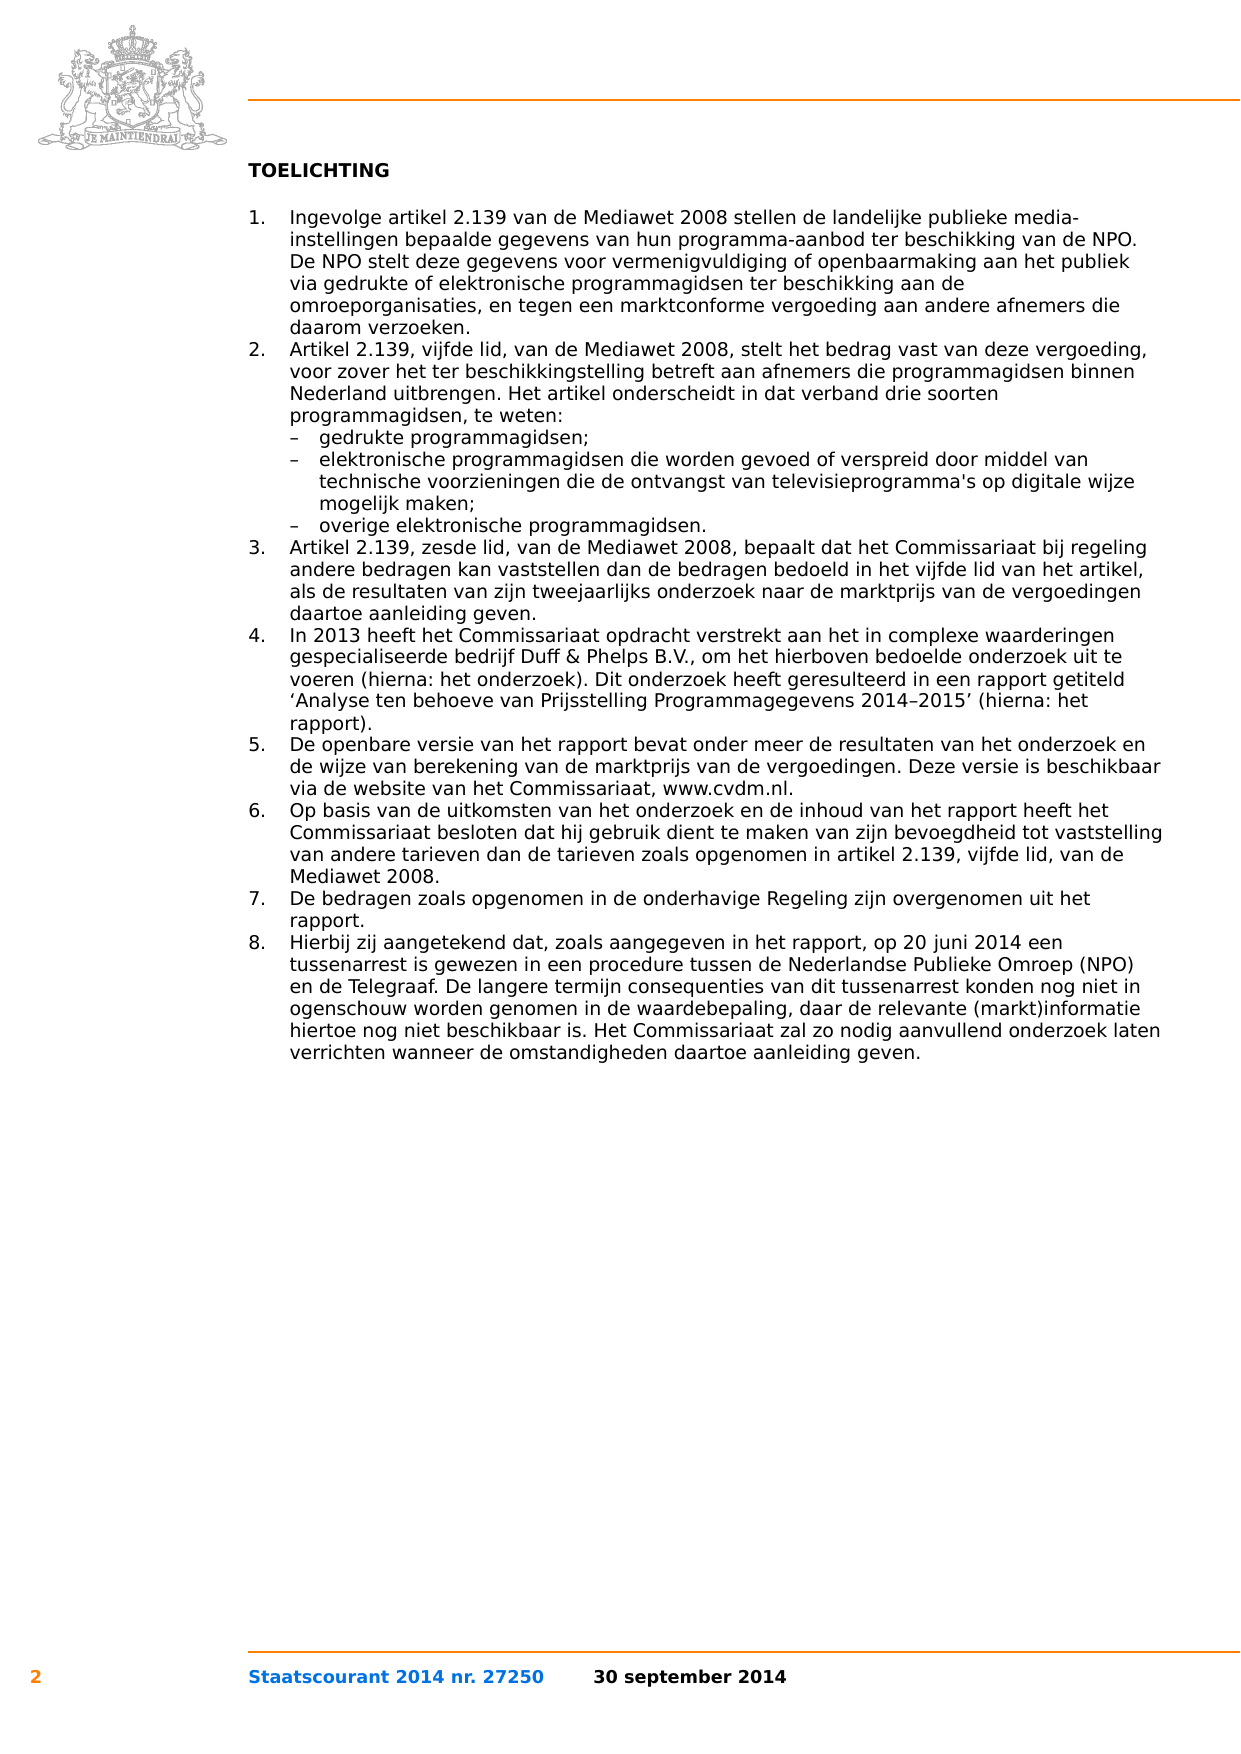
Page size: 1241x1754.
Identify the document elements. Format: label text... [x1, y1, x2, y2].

text – elektronische programmagidsen die worden gevoed of verspreid door middel van technische voorzieningen die de ontvangst van televisieprogramma's op digitale wijze mogelijk maken; [289, 449, 1163, 514]
text – overige elektronische programmagidsen. [289, 514, 1163, 537]
subtitle TOELICHTING [248, 160, 1163, 182]
text 6. Op basis van de uitkomsten van het onderzoek en de inhoud van het rapport heeft het Commissariaat besloten dat hij gebruik dient te maken van zijn bevoegdheid tot vaststelling van andere tarieven dan de tarieven zoals opgenomen in artikel 2.139, vijfde lid, van de Mediawet 2008. [248, 800, 1163, 888]
picture [38, 25, 227, 150]
text 1. Ingevolge artikel 2.139 van de Mediawet 2008 stellen de landelijke publieke media-instellingen bepaalde gegevens van hun programma-aanbod ter beschikking van de NPO. De NPO stelt deze gegevens voor vermenigvuldiging of openbaarmaking aan het publiek via gedrukte of elektronische programmagidsen ter beschikking aan de omroeporganisaties, en tegen een marktconforme vergoeding aan andere afnemers die daarom verzoeken. [248, 207, 1163, 339]
text 7. De bedragen zoals opgenomen in de onderhavige Regeling zijn overgenomen uit het rapport. [248, 888, 1163, 932]
text 3. Artikel 2.139, zesde lid, van de Mediawet 2008, bepaalt dat het Commissariaat bij regeling andere bedragen kan vaststellen dan de bedragen bedoeld in het vijfde lid van het artikel, als de resultaten van zijn tweejaarlijks onderzoek naar de marktprijs van de vergoedingen daartoe aanleiding geven. [248, 537, 1163, 624]
text 8. Hierbij zij aangetekend dat, zoals aangegeven in het rapport, op 20 juni 2014 een tussenarrest is gewezen in een procedure tussen de Nederlandse Publieke Omroep (NPO) en de Telegraaf. De langere termijn consequenties van dit tussenarrest konden nog niet in ogenschouw worden genomen in de waardebepaling, daar de relevante (markt)informatie hiertoe nog niet beschikbaar is. Het Commissariaat zal zo nodig aanvullend onderzoek laten verrichten wanneer de omstandigheden daartoe aanleiding geven. [248, 932, 1163, 1064]
text 5. De openbare versie van het rapport bevat onder meer de resultaten van het onderzoek en de wijze van berekening van de marktprijs van de vergoedingen. Deze versie is beschikbaar via de website van het Commissariaat, www.cvdm.nl. [248, 734, 1163, 800]
text – gedrukte programmagidsen; [289, 427, 1163, 449]
text 4. In 2013 heeft het Commissariaat opdracht verstrekt aan het in complexe waarderingen gespecialiseerde bedrijf Duff & Phelps B.V., om het hierboven bedoelde onderzoek uit te voeren (hierna: het onderzoek). Dit onderzoek heeft geresulteerd in een rapport getiteld ‘Analyse ten behoeve van Prijsstelling Programmagegevens 2014–2015’ (hierna: het rapport). [248, 624, 1163, 734]
text 2. Artikel 2.139, vijfde lid, van de Mediawet 2008, stelt het bedrag vast van deze vergoeding, voor zover het ter beschikkingstelling betreft aan afnemers die programmagidsen binnen Nederland uitbrengen. Het artikel onderscheidt in dat verband drie soorten programmagidsen, te weten: [248, 339, 1163, 427]
